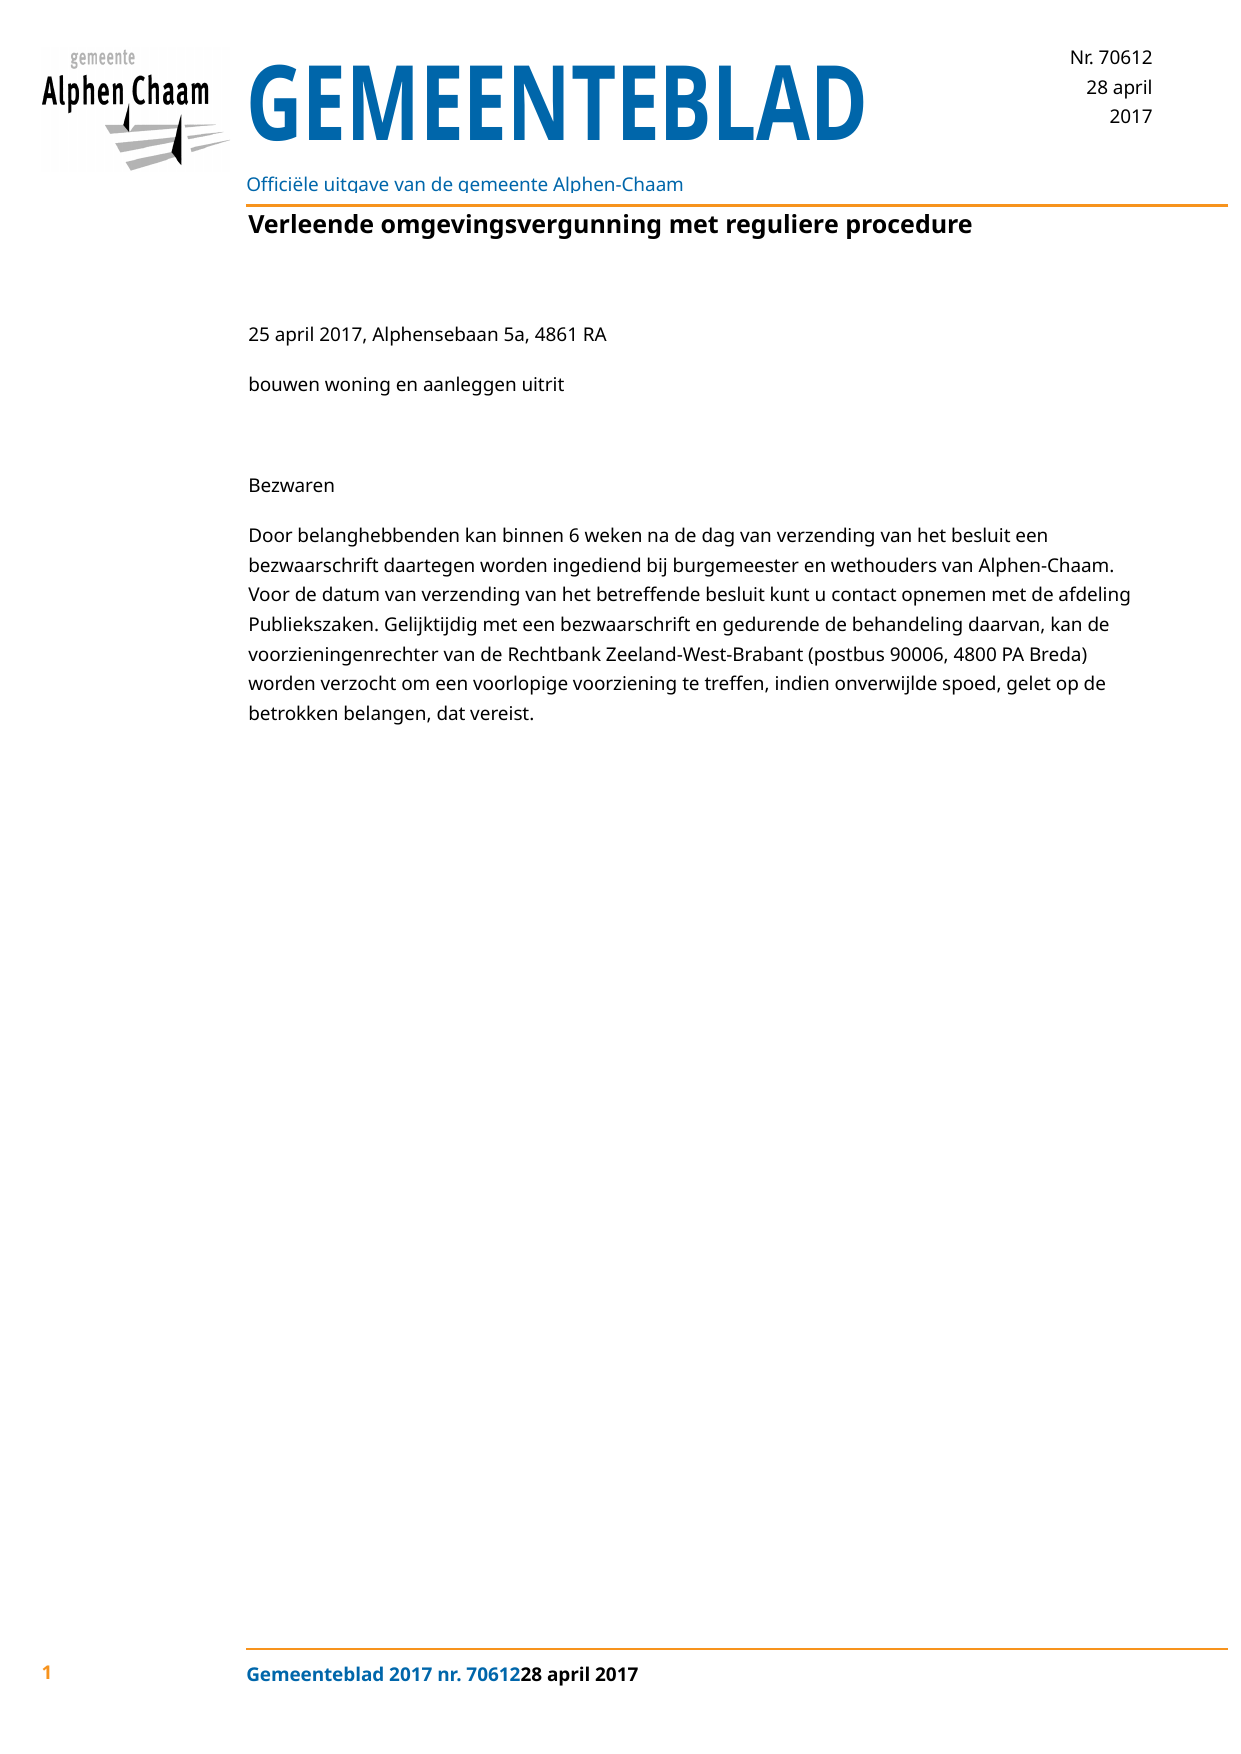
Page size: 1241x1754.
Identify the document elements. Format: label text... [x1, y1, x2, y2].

text Verleende omgevingsvergunning met reguliere procedure [248, 207, 1152, 241]
text Bezwaren [248, 472, 1152, 498]
text Door belanghebbenden kan binnen 6 weken na de dag van verzending van het besluit een bezwaarschrift daartegen worden ingediend bij burgemeester en wethouders van Alphen-Chaam. Voor de datum van verzending van het betreffende besluit kunt u contact opnemen met de afdeling Publiekszaken. Gelijktijdig met een bezwaarschrift en gedurende de behandeling daarvan, kan de voorzieningenrechter van de Rechtbank Zeeland-West-Brabant (postbus 90006, 4800 PA Breda) worden verzocht om een voorlopige voorziening te treffen, indien onverwijlde spoed, gelet op de betrokken belangen, dat vereist. [248, 522, 1152, 726]
text bouwen woning en aanleggen uitrit [248, 371, 1152, 397]
picture [41, 47, 231, 172]
text 25 april 2017, Alphensebaan 5a, 4861 RA [248, 321, 1152, 346]
